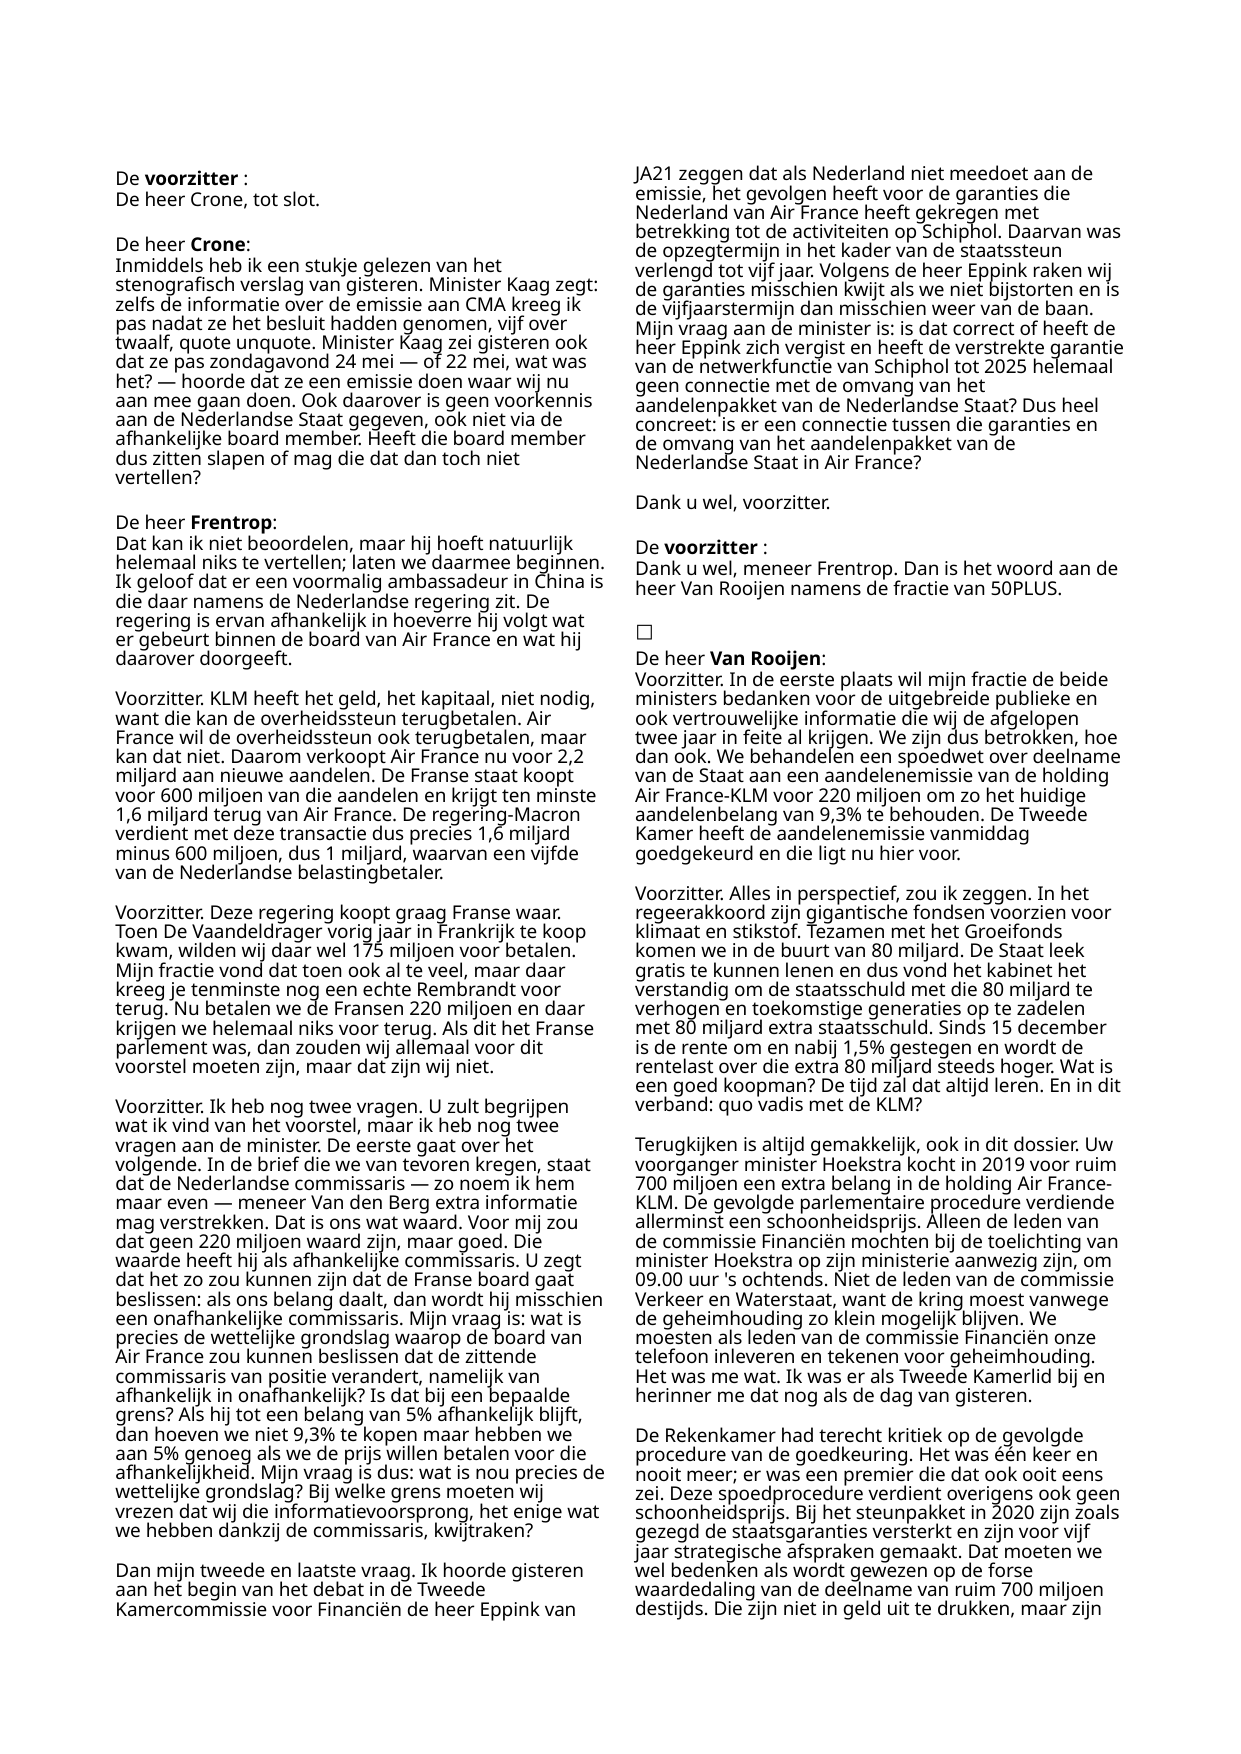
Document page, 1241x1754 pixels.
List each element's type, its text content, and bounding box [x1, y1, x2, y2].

text De heer Van Rooijen: [635, 645, 1125, 671]
text Voorzitter. Alles in perspectief, zou ik zeggen. In het regeerakkoord zijn gigantische fondsen voorzien voor klimaat en stikstof. Tezamen met het Groeifonds komen we in de buurt van 80 miljard. De Staat leek gratis te kunnen lenen en dus vond het kabinet het verstandig om de staatsschuld met die 80 miljard te verhogen en toekomstige generaties op te zadelen met 80 miljard extra staatsschuld. Sinds 15 december is de rente om en nabij 1,5% gestegen en wordt de rentelast over die extra 80 miljard steeds hoger. Wat is een goed koopman? De tijd zal dat altijd leren. En in dit verband: quo vadis met de KLM? [635, 884, 1125, 1116]
text De heer Crone: [115, 231, 605, 257]
text De heer Crone, tot slot. [115, 191, 605, 210]
text Voorzitter. Deze regering koopt graag Franse waar. Toen De Vaandeldrager vorig jaar in Frankrijk te koop kwam, wilden wij daar wel 175 miljoen voor betalen. Mijn fractie vond dat toen ook al te veel, maar daar kreeg je tenminste nog een echte Rembrandt voor terug. Nu betalen we de Fransen 220 miljoen en daar krijgen we helemaal niks voor terug. Als dit het Franse parlement was, dan zouden wij allemaal voor dit voorstel moeten zijn, maar dat zijn wij niet. [115, 904, 605, 1077]
text Voorzitter. KLM heeft het geld, het kapitaal, niet nodig, want die kan de overheidssteun terugbetalen. Air France wil de overheidssteun ook terugbetalen, maar kan dat niet. Daarom verkoopt Air France nu voor 2,2 miljard aan nieuwe aandelen. De Franse staat koopt voor 600 miljoen van die aandelen en krijgt ten minste 1,6 miljard terug van Air France. De regering-Macron verdient met deze transactie dus precies 1,6 miljard minus 600 miljoen, dus 1 miljard, waarvan een vijfde van de Nederlandse belastingbetaler. [115, 690, 605, 883]
text Dank u wel, meneer Frentrop. Dan is het woord aan de heer Van Rooijen namens de fractie van 50PLUS. [635, 560, 1125, 599]
text De voorzitter : [115, 165, 605, 191]
text Terugkijken is altijd gemakkelijk, ook in dit dossier. Uw voorganger minister Hoekstra kocht in 2019 voor ruim 700 miljoen een extra belang in de holding Air France-KLM. De gevolgde parlementaire procedure verdiende allerminst een schoonheidsprijs. Alleen de leden van de commissie Financiën mochten bij de toelichting van minister Hoekstra op zijn ministerie aanwezig zijn, om 09.00 uur 's ochtends. Niet de leden van de commissie Verkeer en Waterstaat, want de kring moest vanwege de geheimhouding zo klein mogelijk blijven. We moesten als leden van de commissie Financiën onze telefoon inleveren en tekenen voor geheimhouding. Het was me wat. Ik was er als Tweede Kamerlid bij en herinner me dat nog als de dag van gisteren. [635, 1136, 1125, 1406]
text De Rekenkamer had terecht kritiek op de gevolgde procedure van de goedkeuring. Het was één keer en nooit meer; er was een premier die dat ook ooit eens zei. Deze spoedprocedure verdient overigens ook geen schoonheidsprijs. Bij het steunpakket in 2020 zijn zoals gezegd de staatsgaranties versterkt en zijn voor vijf jaar strategische afspraken gemaakt. Dat moeten we wel bedenken als wordt gewezen op de forse waardedaling van de deelname van ruim 700 miljoen destijds. Die zijn niet in geld uit te drukken, maar zijn [635, 1427, 1125, 1620]
text Inmiddels heb ik een stukje gelezen van het stenografisch verslag van gisteren. Minister Kaag zegt: zelfs de informatie over de emissie aan CMA kreeg ik pas nadat ze het besluit hadden genomen, vijf over twaalf, quote unquote. Minister Kaag zei gisteren ook dat ze pas zondagavond 24 mei — of 22 mei, wat was het? — hoorde dat ze een emissie doen waar wij nu aan mee gaan doen. Ook daarover is geen voorkennis aan de Nederlandse Staat gegeven, ook niet via de afhankelijke board member. Heeft die board member dus zitten slapen of mag die dat dan toch niet vertellen? [115, 257, 605, 488]
text Dat kan ik niet beoordelen, maar hij hoeft natuurlijk helemaal niks te vertellen; laten we daarmee beginnen. Ik geloof dat er een voormalig ambassadeur in China is die daar namens de Nederlandse regering zit. De regering is ervan afhankelijk in hoeverre hij volgt wat er gebeurt binnen de board van Air France en wat hij daarover doorgeeft. [115, 535, 605, 670]
text Dank u wel, voorzitter. [635, 494, 1125, 514]
text Voorzitter. Ik heb nog twee vragen. U zult begrijpen wat ik vind van het voorstel, maar ik heb nog twee vragen aan de minister. De eerste gaat over het volgende. In de brief die we van tevoren kregen, staat dat de Nederlandse commissaris — zo noem ik hem maar even — meneer Van den Berg extra informatie mag verstrekken. Dat is ons wat waard. Voor mij zou dat geen 220 miljoen waard zijn, maar goed. Die waarde heeft hij als afhankelijke commissaris. U zegt dat het zo zou kunnen zijn dat de Franse board gaat beslissen: als ons belang daalt, dan wordt hij misschien een onafhankelijke commissaris. Mijn vraag is: wat is precies de wettelijke grondslag waarop de board van Air France zou kunnen beslissen dat de zittende commissaris van positie verandert, namelijk van afhankelijk in onafhankelijk? Is dat bij een bepaalde grens? Als hij tot een belang van 5% afhankelijk blijft, dan hoeven we niet 9,3% te kopen maar hebben we aan 5% genoeg als we de prijs willen betalen voor die afhankelijkheid. Mijn vraag is dus: wat is nou precies de wettelijke grondslag? Bij welke grens moeten wij vrezen dat wij die informatievoorsprong, het enige wat we hebben dankzij de commissaris, kwijtraken? [115, 1098, 605, 1541]
text Dan mijn tweede en laatste vraag. Ik hoorde gisteren aan het begin van het debat in de Tweede Kamercommissie voor Financiën de heer Eppink van [115, 1562, 605, 1620]
text De voorzitter : [635, 534, 1125, 560]
text De heer Frentrop: [115, 509, 605, 535]
text ⬜ [635, 619, 1125, 645]
text Voorzitter. In de eerste plaats wil mijn fractie de beide ministers bedanken voor de uitgebreide publieke en ook vertrouwelijke informatie die wij de afgelopen twee jaar in feite al krijgen. We zijn dus betrokken, hoe dan ook. We behandelen een spoedwet over deelname van de Staat aan een aandelenemissie van de holding Air France-KLM voor 220 miljoen om zo het huidige aandelenbelang van 9,3% te behouden. De Tweede Kamer heeft de aandelenemissie vanmiddag goedgekeurd en die ligt nu hier voor. [635, 671, 1125, 864]
text JA21 zeggen dat als Nederland niet meedoet aan de emissie, het gevolgen heeft voor de garanties die Nederland van Air France heeft gekregen met betrekking tot de activiteiten op Schiphol. Daarvan was de opzegtermijn in het kader van de staatssteun verlengd tot vijf jaar. Volgens de heer Eppink raken wij de garanties misschien kwijt als we niet bijstorten en is de vijfjaarstermijn dan misschien weer van de baan. Mijn vraag aan de minister is: is dat correct of heeft de heer Eppink zich vergist en heeft de verstrekte garantie van de netwerkfunctie van Schiphol tot 2025 helemaal geen connectie met de omvang van het aandelenpakket van de Nederlandse Staat? Dus heel concreet: is er een connectie tussen die garanties en de omvang van het aandelenpakket van de Nederlandse Staat in Air France? [635, 165, 1125, 474]
